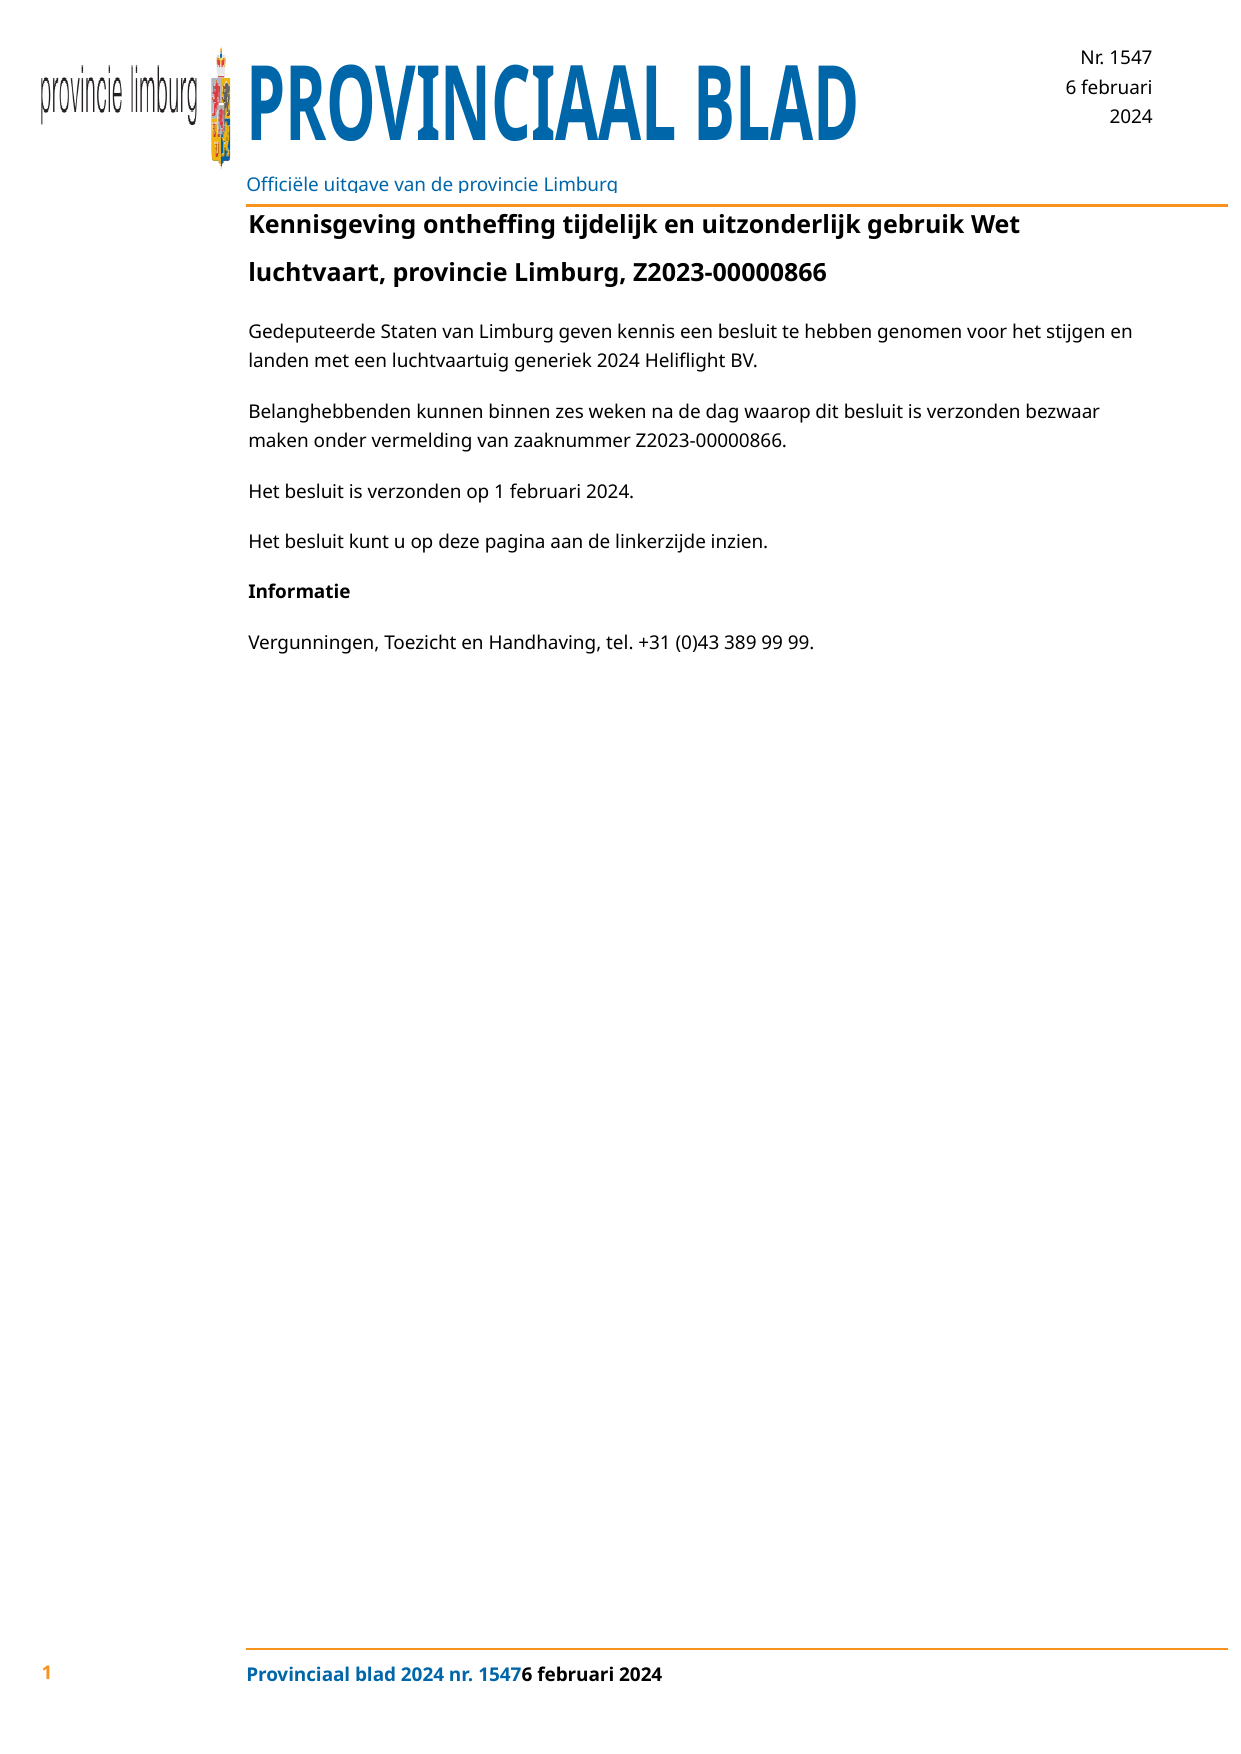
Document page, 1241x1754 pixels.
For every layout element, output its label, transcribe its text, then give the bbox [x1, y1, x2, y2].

text Het besluit kunt u op deze pagina aan de linkerzijde inzien. [248, 528, 1152, 554]
text Het besluit is verzonden op 1 februari 2024. [248, 478, 1152, 504]
text Gedeputeerde Staten van Limburg geven kennis een besluit te hebben genomen voor het stijgen en landen met een luchtvaartuig generiek 2024 Heliflight BV. [248, 318, 1152, 373]
picture [41, 47, 231, 172]
text Kennisgeving ontheffing tijdelijk en uitzonderlijk gebruik Wet luchtvaart, provincie Limburg, Z2023-00000866 [248, 207, 1152, 288]
text Vergunningen, Toezicht en Handhaving, tel. +31 (0)43 389 99 99. [248, 629, 1152, 655]
text Informatie [248, 579, 1152, 604]
text Belanghebbenden kunnen binnen zes weken na de dag waarop dit besluit is verzonden bezwaar maken onder vermelding van zaaknummer Z2023-00000866. [248, 398, 1152, 453]
